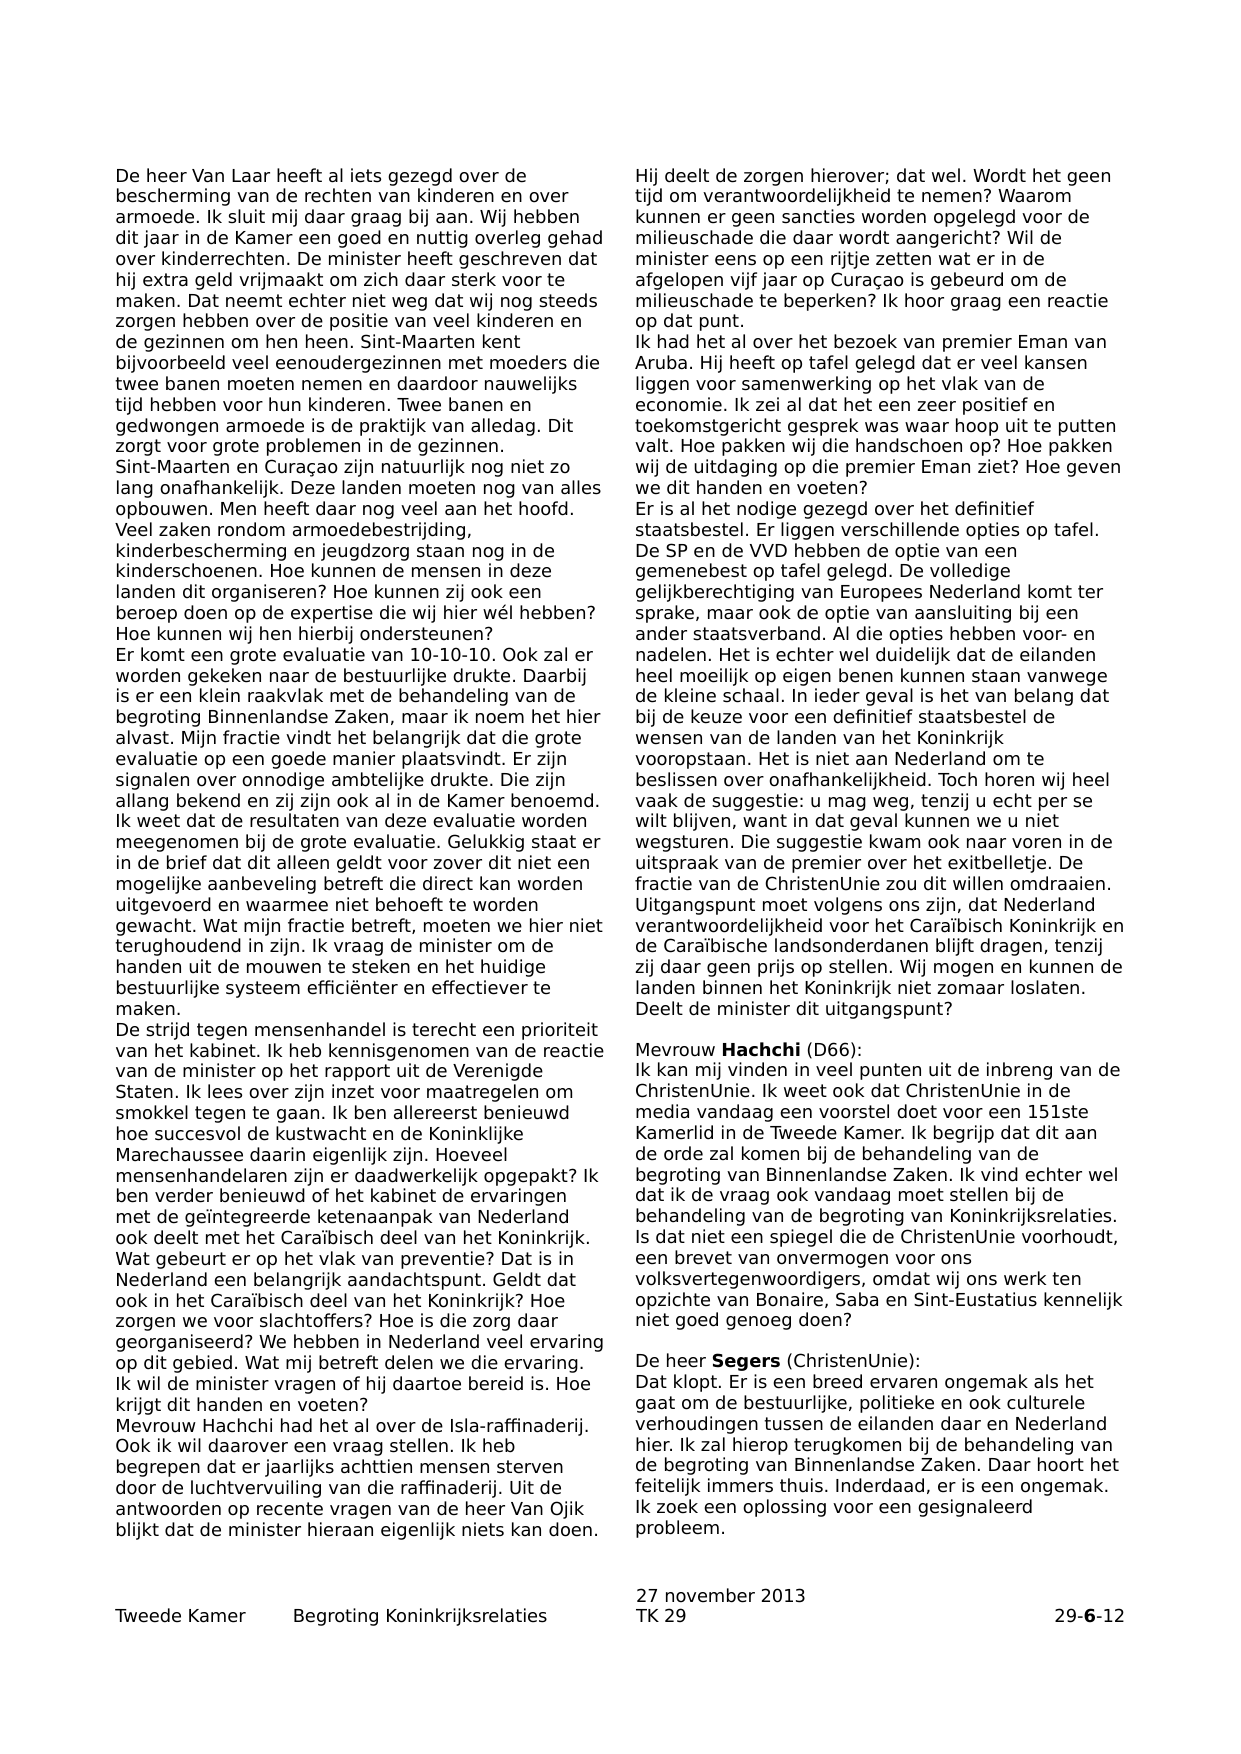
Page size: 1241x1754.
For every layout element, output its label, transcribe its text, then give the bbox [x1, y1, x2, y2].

text De heer Van Laar heeft al iets gezegd over de bescherming van de rechten van kinderen en over armoede. Ik sluit mij daar graag bij aan. Wij hebben dit jaar in de Kamer een goed en nuttig overleg gehad over kinderrechten. De minister heeft geschreven dat hij extra geld vrijmaakt om zich daar sterk voor te maken. Dat neemt echter niet weg dat wij nog steeds zorgen hebben over de positie van veel kinderen en de gezinnen om hen heen. Sint-Maarten kent bijvoorbeeld veel eenoudergezinnen met moeders die twee banen moeten nemen en daardoor nauwelijks tijd hebben voor hun kinderen. Twee banen en gedwongen armoede is de praktijk van alledag. Dit zorgt voor grote problemen in de gezinnen. [115, 165, 605, 457]
text Dat klopt. Er is een breed ervaren ongemak als het gaat om de bestuurlijke, politieke en ook culturele verhoudingen tussen de eilanden daar en Nederland hier. Ik zal hierop terugkomen bij de behandeling van de begroting van Binnenlandse Zaken. Daar hoort het feitelijk immers thuis. Inderdaad, er is een ongemak. Ik zoek een oplossing voor een gesignaleerd probleem. [635, 1372, 1125, 1538]
text Ik kan mij vinden in veel punten uit de inbreng van de ChristenUnie. Ik weet ook dat ChristenUnie in de media vandaag een voorstel doet voor een 151ste Kamerlid in de Tweede Kamer. Ik begrijp dat dit aan de orde zal komen bij de behandeling van de begroting van Binnenlandse Zaken. Ik vind echter wel dat ik de vraag ook vandaag moet stellen bij de behandeling van de begroting van Koninkrijksrelaties. Is dat niet een spiegel die de ChristenUnie voorhoudt, een brevet van onvermogen voor ons volksvertegenwoordigers, omdat wij ons werk ten opzichte van Bonaire, Saba en Sint-Eustatius kennelijk niet goed genoeg doen? [635, 1060, 1125, 1331]
text De heer Segers (ChristenUnie): [635, 1351, 1125, 1372]
text Mevrouw Hachchi had het al over de Isla-raffinaderij. Ook ik wil daarover een vraag stellen. Ik heb begrepen dat er jaarlijks achttien mensen sterven door de luchtvervuiling van die raffinaderij. Uit de antwoorden op recente vragen van de heer Van Ojik blijkt dat de minister hieraan eigenlijk niets kan doen. [115, 1415, 605, 1540]
text Hij deelt de zorgen hierover; dat wel. Wordt het geen tijd om verantwoordelijkheid te nemen? Waarom kunnen er geen sancties worden opgelegd voor de milieuschade die daar wordt aangericht? Wil de minister eens op een rijtje zetten wat er in de afgelopen vijf jaar op Curaçao is gebeurd om de milieuschade te beperken? Ik hoor graag een reactie op dat punt. [635, 165, 1125, 332]
text De strijd tegen mensenhandel is terecht een prioriteit van het kabinet. Ik heb kennisgenomen van de reactie van de minister op het rapport uit de Verenigde Staten. Ik lees over zijn inzet voor maatregelen om smokkel tegen te gaan. Ik ben allereerst benieuwd hoe succesvol de kustwacht en de Koninklijke Marechaussee daarin eigenlijk zijn. Hoeveel mensenhandelaren zijn er daadwerkelijk opgepakt? Ik ben verder benieuwd of het kabinet de ervaringen met de geïntegreerde ketenaanpak van Nederland ook deelt met het Caraïbisch deel van het Koninkrijk. Wat gebeurt er op het vlak van preventie? Dat is in Nederland een belangrijk aandachtspunt. Geldt dat ook in het Caraïbisch deel van het Koninkrijk? Hoe zorgen we voor slachtoffers? Hoe is die zorg daar georganiseerd? We hebben in Nederland veel ervaring op dit gebied. Wat mij betreft delen we die ervaring. Ik wil de minister vragen of hij daartoe bereid is. Hoe krijgt dit handen en voeten? [115, 1019, 605, 1415]
text Er is al het nodige gezegd over het definitief staatsbestel. Er liggen verschillende opties op tafel. De SP en de VVD hebben de optie van een gemenebest op tafel gelegd. De volledige gelijkberechtiging van Europees Nederland komt ter sprake, maar ook de optie van aansluiting bij een ander staatsverband. Al die opties hebben voor- en nadelen. Het is echter wel duidelijk dat de eilanden heel moeilijk op eigen benen kunnen staan vanwege de kleine schaal. In ieder geval is het van belang dat bij de keuze voor een definitief staatsbestel de wensen van de landen van het Koninkrijk vooropstaan. Het is niet aan Nederland om te beslissen over onafhankelijkheid. Toch horen wij heel vaak de suggestie: u mag weg, tenzij u echt per se wilt blijven, want in dat geval kunnen we u niet wegsturen. Die suggestie kwam ook naar voren in de uitspraak van de premier over het exitbelletje. De fractie van de ChristenUnie zou dit willen omdraaien. Uitgangspunt moet volgens ons zijn, dat Nederland verantwoordelijkheid voor het Caraïbisch Koninkrijk en de Caraïbische landsonderdanen blijft dragen, tenzij zij daar geen prijs op stellen. Wij mogen en kunnen de landen binnen het Koninkrijk niet zomaar loslaten. Deelt de minister dit uitgangspunt? [635, 499, 1125, 1019]
text Sint-Maarten en Curaçao zijn natuurlijk nog niet zo lang onafhankelijk. Deze landen moeten nog van alles opbouwen. Men heeft daar nog veel aan het hoofd. Veel zaken rondom armoedebestrijding, kinderbescherming en jeugdzorg staan nog in de kinderschoenen. Hoe kunnen de mensen in deze landen dit organiseren? Hoe kunnen zij ook een beroep doen op de expertise die wij hier wél hebben? Hoe kunnen wij hen hierbij ondersteunen? [115, 457, 605, 644]
text Mevrouw Hachchi (D66): [635, 1039, 1125, 1060]
text Er komt een grote evaluatie van 10-10-10. Ook zal er worden gekeken naar de bestuurlijke drukte. Daarbij is er een klein raakvlak met de behandeling van de begroting Binnenlandse Zaken, maar ik noem het hier alvast. Mijn fractie vindt het belangrijk dat die grote evaluatie op een goede manier plaatsvindt. Er zijn signalen over onnodige ambtelijke drukte. Die zijn allang bekend en zij zijn ook al in de Kamer benoemd. Ik weet dat de resultaten van deze evaluatie worden meegenomen bij de grote evaluatie. Gelukkig staat er in de brief dat dit alleen geldt voor zover dit niet een mogelijke aanbeveling betreft die direct kan worden uitgevoerd en waarmee niet behoeft te worden gewacht. Wat mijn fractie betreft, moeten we hier niet terughoudend in zijn. Ik vraag de minister om de handen uit de mouwen te steken en het huidige bestuurlijke systeem efficiënter en effectiever te maken. [115, 644, 605, 1019]
text Ik had het al over het bezoek van premier Eman van Aruba. Hij heeft op tafel gelegd dat er veel kansen liggen voor samenwerking op het vlak van de economie. Ik zei al dat het een zeer positief en toekomstgericht gesprek was waar hoop uit te putten valt. Hoe pakken wij die handschoen op? Hoe pakken wij de uitdaging op die premier Eman ziet? Hoe geven we dit handen en voeten? [635, 332, 1125, 499]
